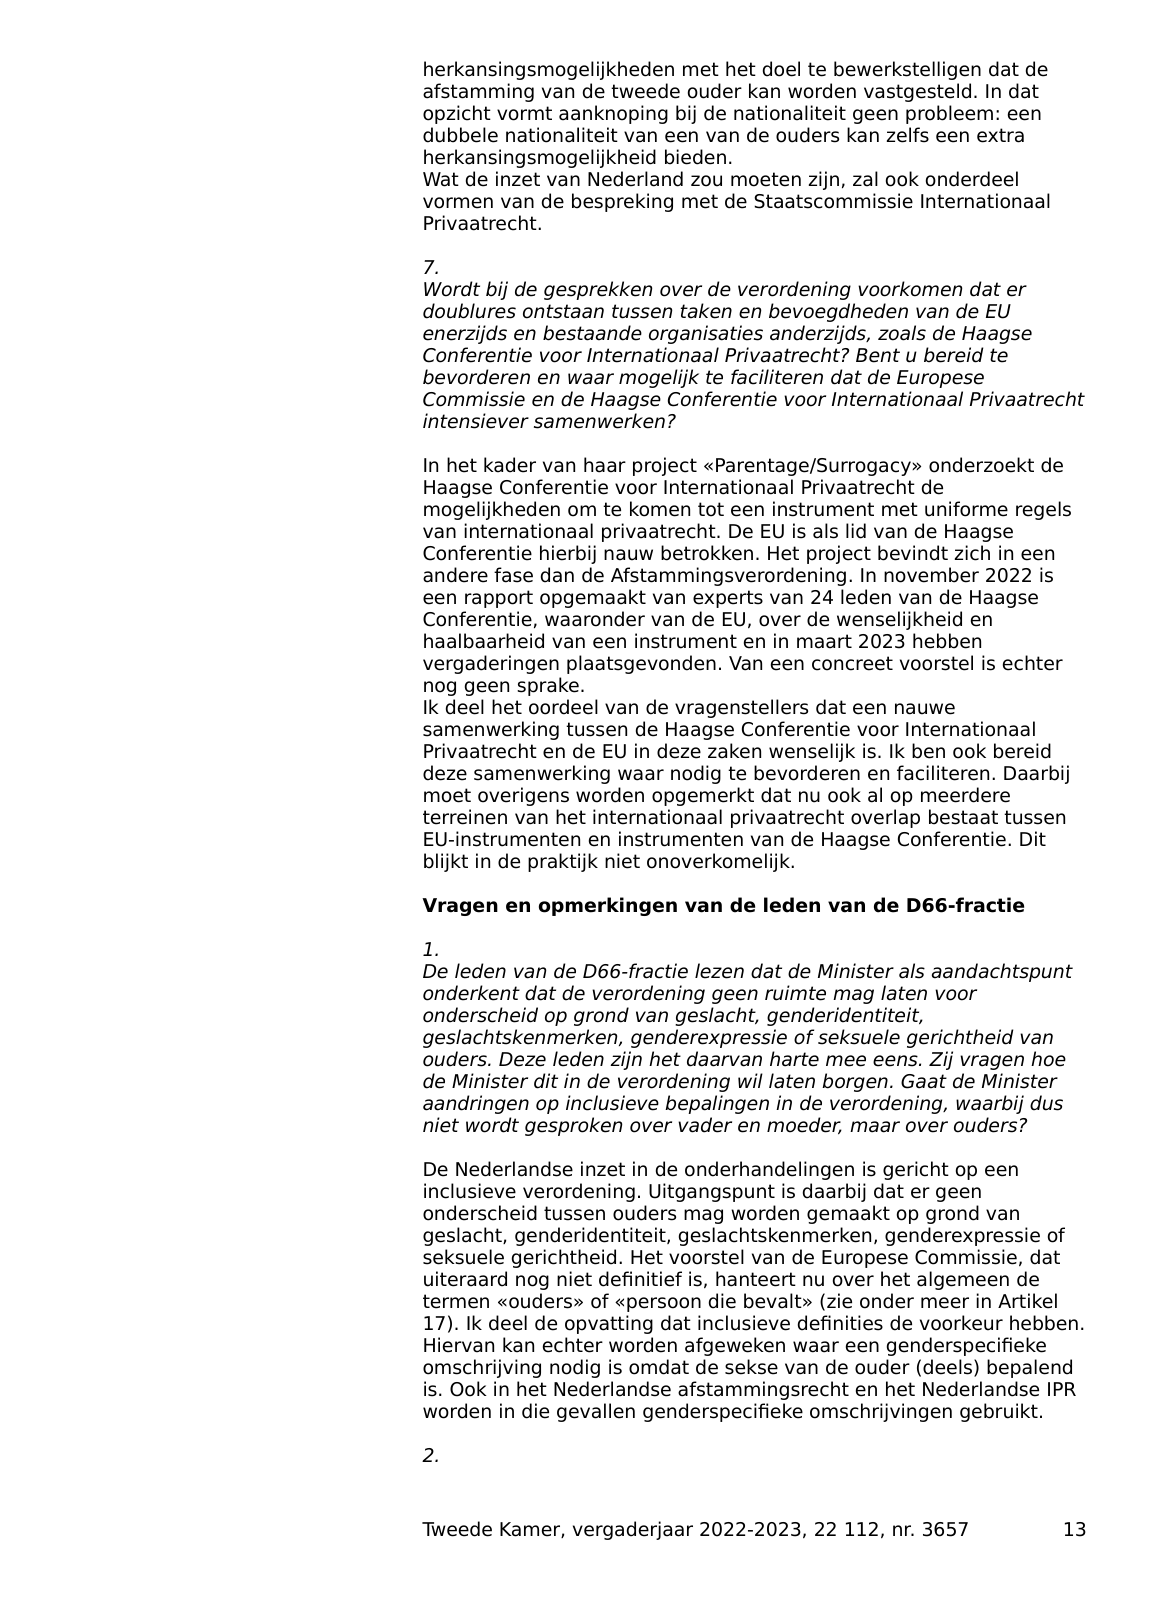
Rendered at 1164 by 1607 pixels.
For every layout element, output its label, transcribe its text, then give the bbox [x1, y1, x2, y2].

text 2. [422, 1445, 1087, 1467]
text De leden van de D66-fractie lezen dat de Minister als aandachtspunt onderkent dat de verordening geen ruimte mag laten voor onderscheid op grond van geslacht, genderidentiteit, geslachtskenmerken, genderexpressie of seksuele gerichtheid van ouders. Deze leden zijn het daarvan harte mee eens. Zij vragen hoe de Minister dit in de verordening wil laten borgen. Gaat de Minister aandringen op inclusieve bepalingen in de verordening, waarbij dus niet wordt gesproken over vader en moeder, maar over ouders? [422, 961, 1087, 1137]
text Ik deel het oordeel van de vragenstellers dat een nauwe samenwerking tussen de Haagse Conferentie voor Internationaal Privaatrecht en de EU in deze zaken wenselijk is. Ik ben ook bereid deze samenwerking waar nodig te bevorderen en faciliteren. Daarbij moet overigens worden opgemerkt dat nu ook al op meerdere terreinen van het internationaal privaatrecht overlap bestaat tussen EU-instrumenten en instrumenten van de Haagse Conferentie. Dit blijkt in de praktijk niet onoverkomelijk. [422, 697, 1087, 873]
text 1. [422, 939, 1087, 961]
text 7. [422, 257, 1087, 279]
text Wat de inzet van Nederland zou moeten zijn, zal ook onderdeel vormen van de bespreking met de Staatscommissie Internationaal Privaatrecht. [422, 169, 1087, 235]
text Wordt bij de gesprekken over de verordening voorkomen dat er doublures ontstaan tussen taken en bevoegdheden van de EU enerzijds en bestaande organisaties anderzijds, zoals de Haagse Conferentie voor Internationaal Privaatrecht? Bent u bereid te bevorderen en waar mogelijk te faciliteren dat de Europese Commissie en de Haagse Conferentie voor Internationaal Privaatrecht intensiever samenwerken? [422, 279, 1087, 433]
subtitle Vragen en opmerkingen van de leden van de D66-fractie [422, 895, 1087, 917]
text De Nederlandse inzet in de onderhandelingen is gericht op een inclusieve verordening. Uitgangspunt is daarbij dat er geen onderscheid tussen ouders mag worden gemaakt op grond van geslacht, genderidentiteit, geslachtskenmerken, genderexpressie of seksuele gerichtheid. Het voorstel van de Europese Commissie, dat uiteraard nog niet definitief is, hanteert nu over het algemeen de termen «ouders» of «persoon die bevalt» (zie onder meer in Artikel 17). Ik deel de opvatting dat inclusieve definities de voorkeur hebben. Hiervan kan echter worden afgeweken waar een genderspecifieke omschrijving nodig is omdat de sekse van de ouder (deels) bepalend is. Ook in het Nederlandse afstammingsrecht en het Nederlandse IPR worden in die gevallen genderspecifieke omschrijvingen gebruikt. [422, 1159, 1087, 1423]
text In het kader van haar project «Parentage/Surrogacy» onderzoekt de Haagse Conferentie voor Internationaal Privaatrecht de mogelijkheden om te komen tot een instrument met uniforme regels van internationaal privaatrecht. De EU is als lid van de Haagse Conferentie hierbij nauw betrokken. Het project bevindt zich in een andere fase dan de Afstammingsverordening. In november 2022 is een rapport opgemaakt van experts van 24 leden van de Haagse Conferentie, waaronder van de EU, over de wenselijkheid en haalbaarheid van een instrument en in maart 2023 hebben vergaderingen plaatsgevonden. Van een concreet voorstel is echter nog geen sprake. [422, 455, 1087, 697]
text herkansingsmogelijkheden met het doel te bewerkstelligen dat de afstamming van de tweede ouder kan worden vastgesteld. In dat opzicht vormt aanknoping bij de nationaliteit geen probleem: een dubbele nationaliteit van een van de ouders kan zelfs een extra herkansingsmogelijkheid bieden. [422, 59, 1087, 169]
